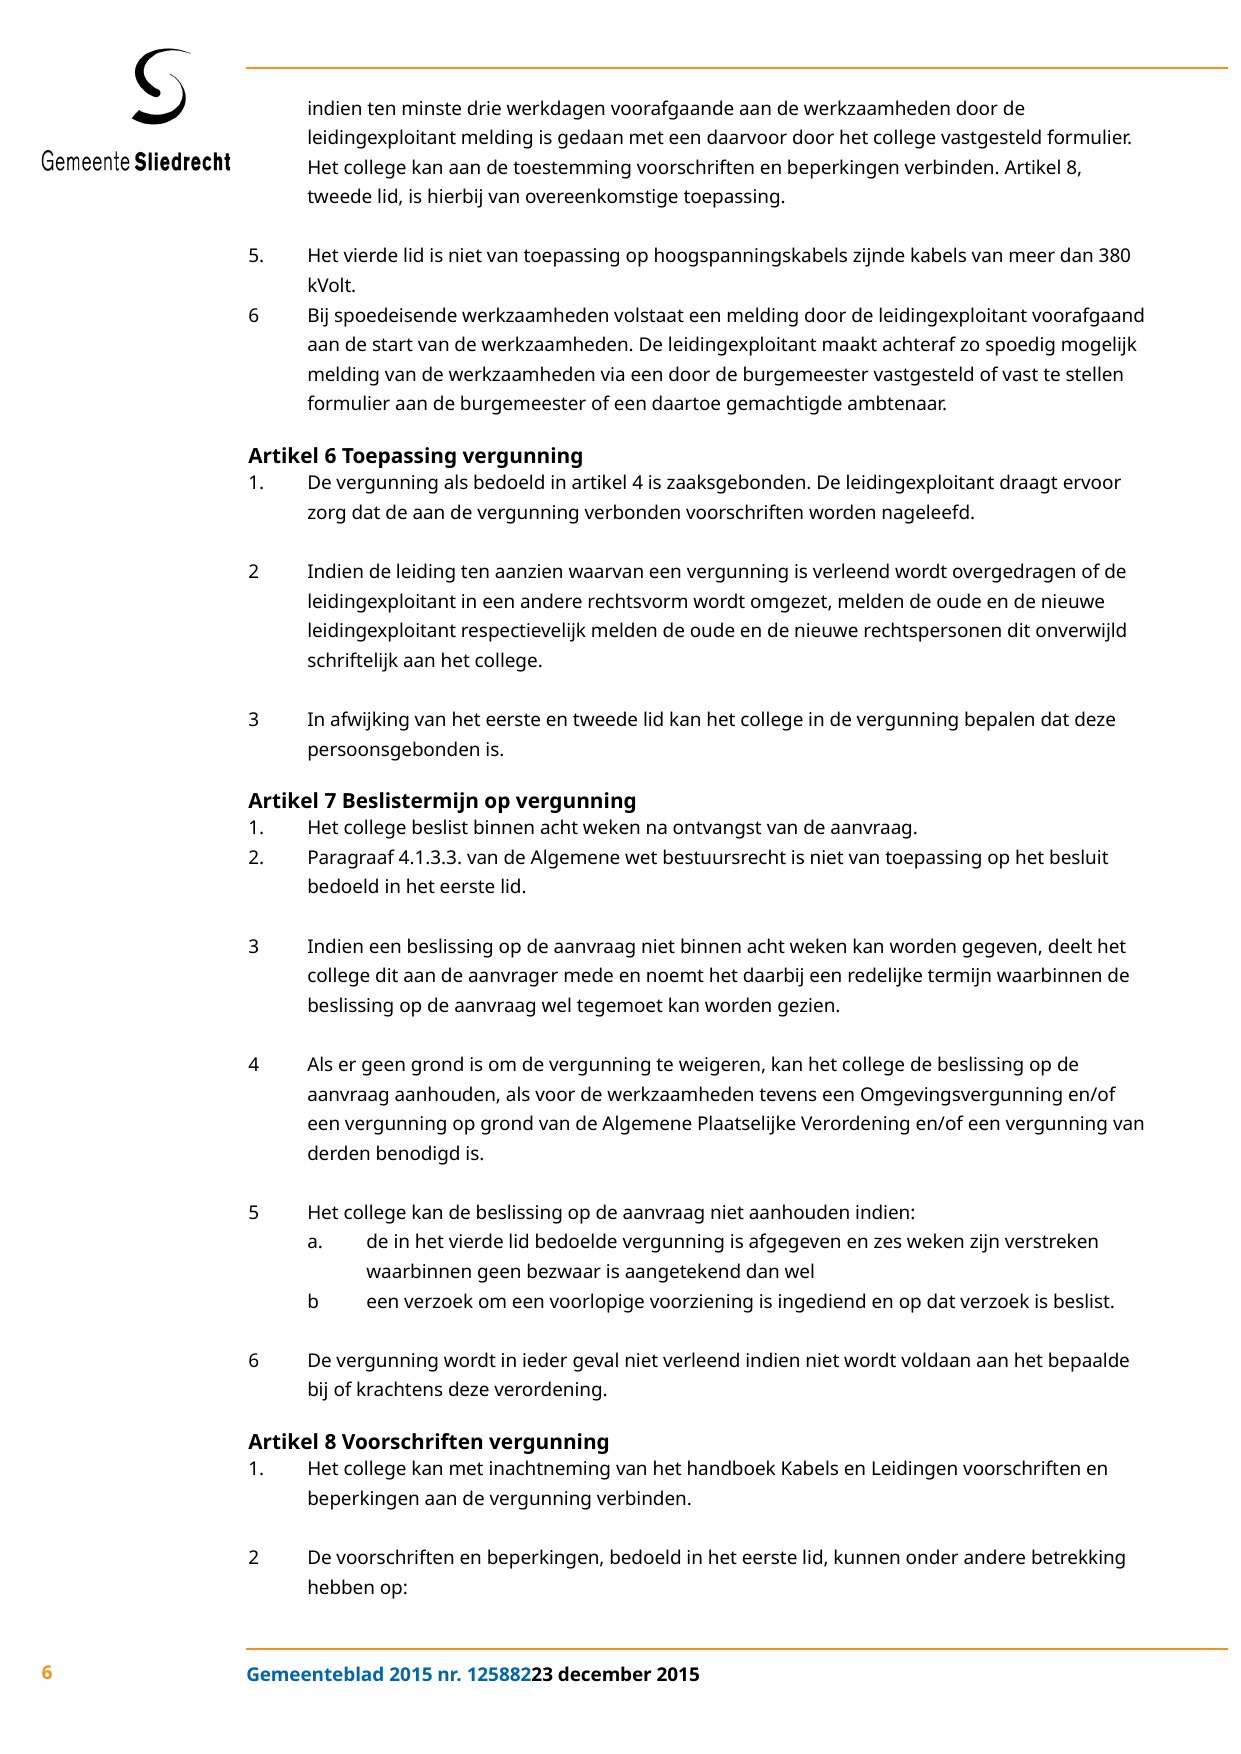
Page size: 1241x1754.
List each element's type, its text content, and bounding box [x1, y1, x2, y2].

list Indien de leiding ten aanzien waarvan een vergunning is verleend wordt overgedragen of de leidingexploitant in een andere rechtsvorm wordt omgezet, melden de oude en de nieuwe leidingexploitant respectievelijk melden de oude en de nieuwe rechtspersonen dit onverwijld schriftelijk aan het college. [248, 558, 1152, 673]
list een verzoek om een voorlopige voorziening is ingediend en op dat verzoek is beslist. [307, 1288, 1152, 1314]
list Het college kan de beslissing op de aanvraag niet aanhouden indien: [248, 1199, 1152, 1225]
list Als er geen grond is om de vergunning te weigeren, kan het college de beslissing op de aanvraag aanhouden, als voor de werkzaamheden tevens een Omgevingsvergunning en/of een vergunning op grond van de Algemene Plaatselijke Verordening en/of een vergunning van derden benodigd is. [248, 1051, 1152, 1166]
list Het vierde lid is niet van toepassing op hoogspanningskabels zijnde kabels van meer dan 380 kVolt. [248, 243, 1152, 298]
picture [41, 47, 231, 172]
list De vergunning wordt in ieder geval niet verleend indien niet wordt voldaan aan het bepaalde bij of krachtens deze verordening. [248, 1347, 1152, 1402]
list De vergunning als bedoeld in artikel 4 is zaaksgebonden. De leidingexploitant draagt ervoor zorg dat de aan de vergunning verbonden voorschriften worden nageleefd. [248, 469, 1152, 525]
list Het college kan met inachtneming van het handboek Kabels en Leidingen voorschriften en beperkingen aan de vergunning verbinden. [248, 1456, 1152, 1511]
list indien ten minste drie werkdagen voorafgaande aan de werkzaamheden door de leidingexploitant melding is gedaan met een daarvoor door het college vastgesteld formulier. Het college kan aan de toestemming voorschriften en beperkingen verbinden. Artikel 8, tweede lid, is hierbij van overeenkomstige toepassing. [248, 95, 1152, 209]
text Artikel 6 Toepassing vergunning [248, 441, 1152, 469]
text Artikel 7 Beslistermijn op vergunning [248, 786, 1152, 814]
text Artikel 8 Voorschriften vergunning [248, 1427, 1152, 1456]
list Indien een beslissing op de aanvraag niet binnen acht weken kan worden gegeven, deelt het college dit aan de aanvrager mede en noemt het daarbij een redelijke termijn waarbinnen de beslissing op de aanvraag wel tegemoet kan worden gezien. [248, 933, 1152, 1018]
list In afwijking van het eerste en tweede lid kan het college in de vergunning bepalen dat deze persoonsgebonden is. [248, 706, 1152, 761]
list Bij spoedeisende werkzaamheden volstaat een melding door de leidingexploitant voorafgaand aan de start van de werkzaamheden. De leidingexploitant maakt achteraf zo spoedig mogelijk melding van de werkzaamheden via een door de burgemeester vastgesteld of vast te stellen formulier aan de burgemeester of een daartoe gemachtigde ambtenaar. [248, 302, 1152, 416]
list de in het vierde lid bedoelde vergunning is afgegeven en zes weken zijn verstreken waarbinnen geen bezwaar is aangetekend dan wel [307, 1229, 1152, 1284]
list Het college beslist binnen acht weken na ontvangst van de aanvraag. [248, 814, 1152, 840]
list De voorschriften en beperkingen, bedoeld in het eerste lid, kunnen onder andere betrekking hebben op: [248, 1544, 1152, 1599]
list Paragraaf 4.1.3.3. van de Algemene wet bestuursrecht is niet van toepassing op het besluit bedoeld in het eerste lid. [248, 844, 1152, 899]
